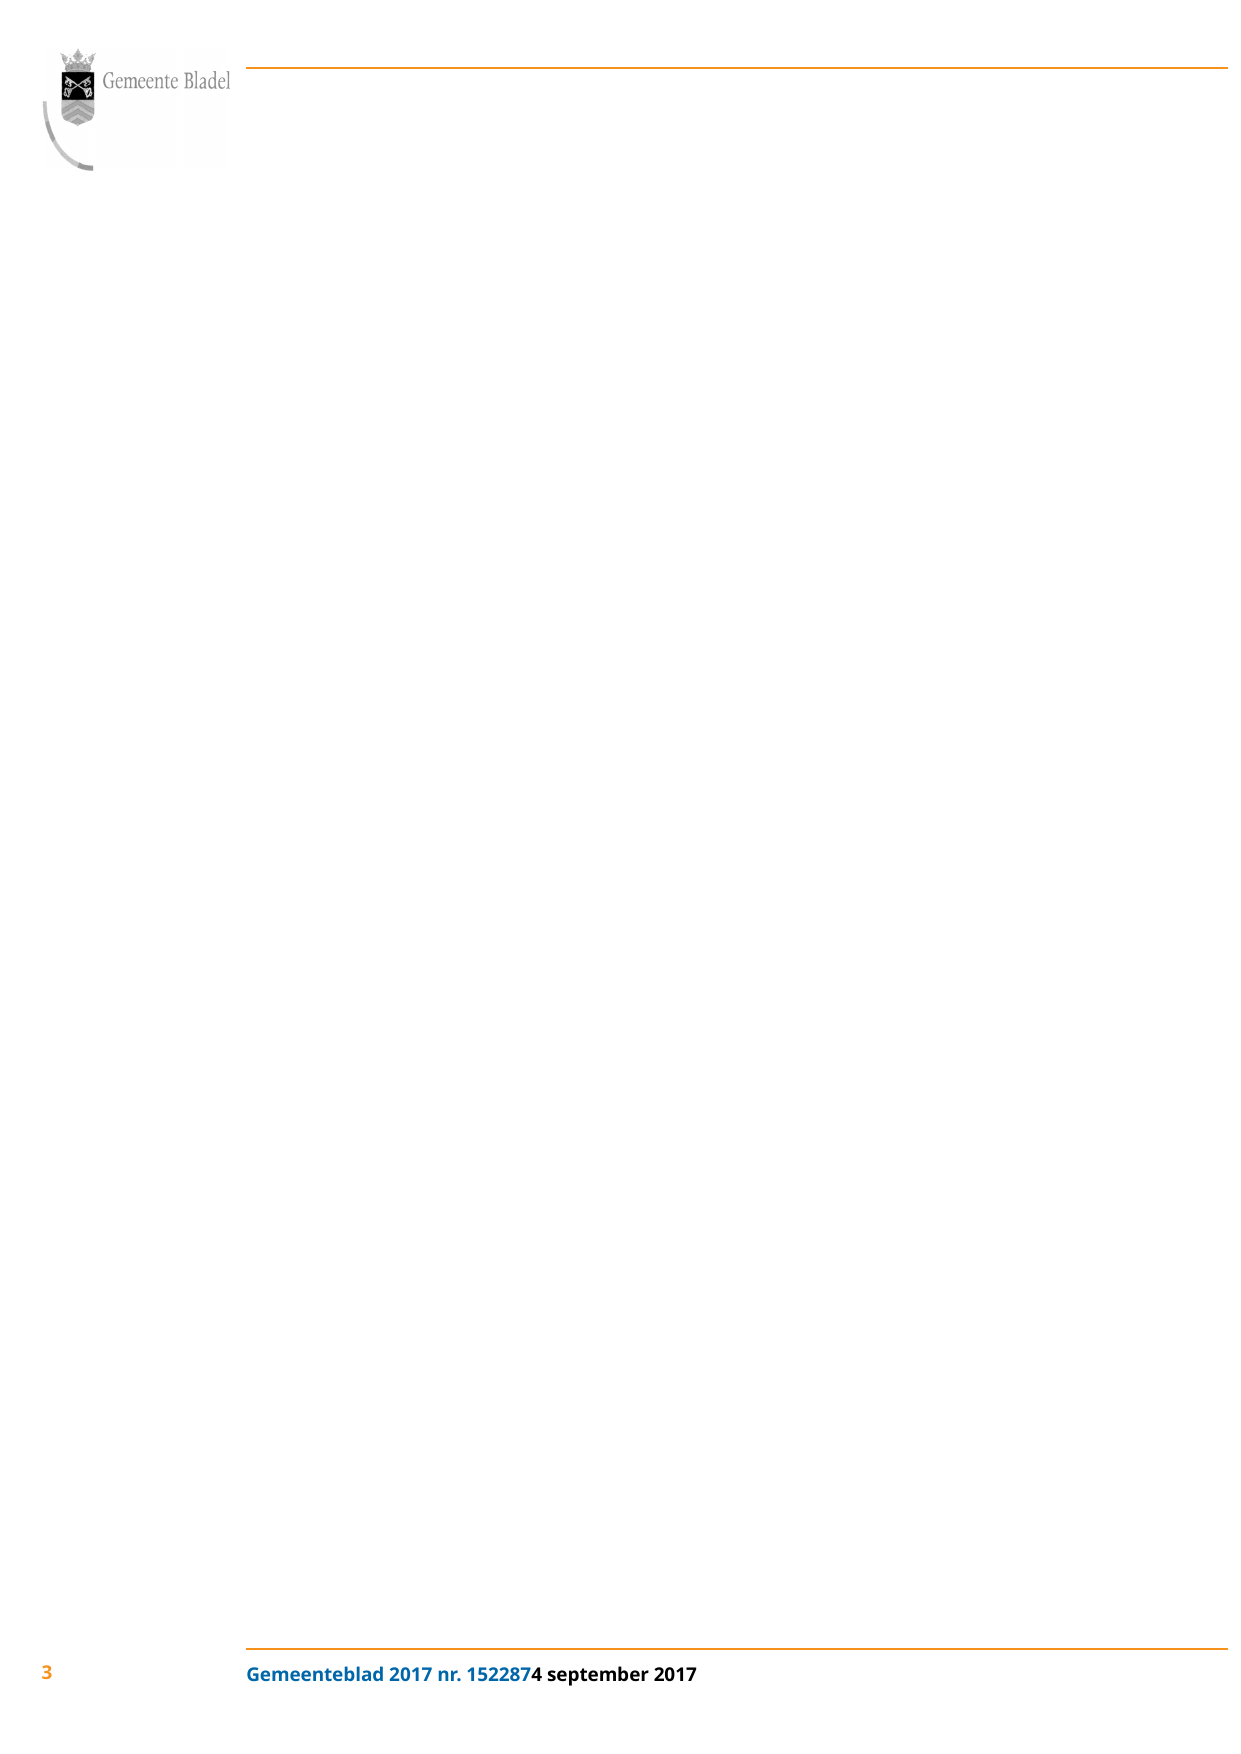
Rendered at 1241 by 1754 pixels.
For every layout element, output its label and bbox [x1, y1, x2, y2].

picture [41, 47, 231, 172]
